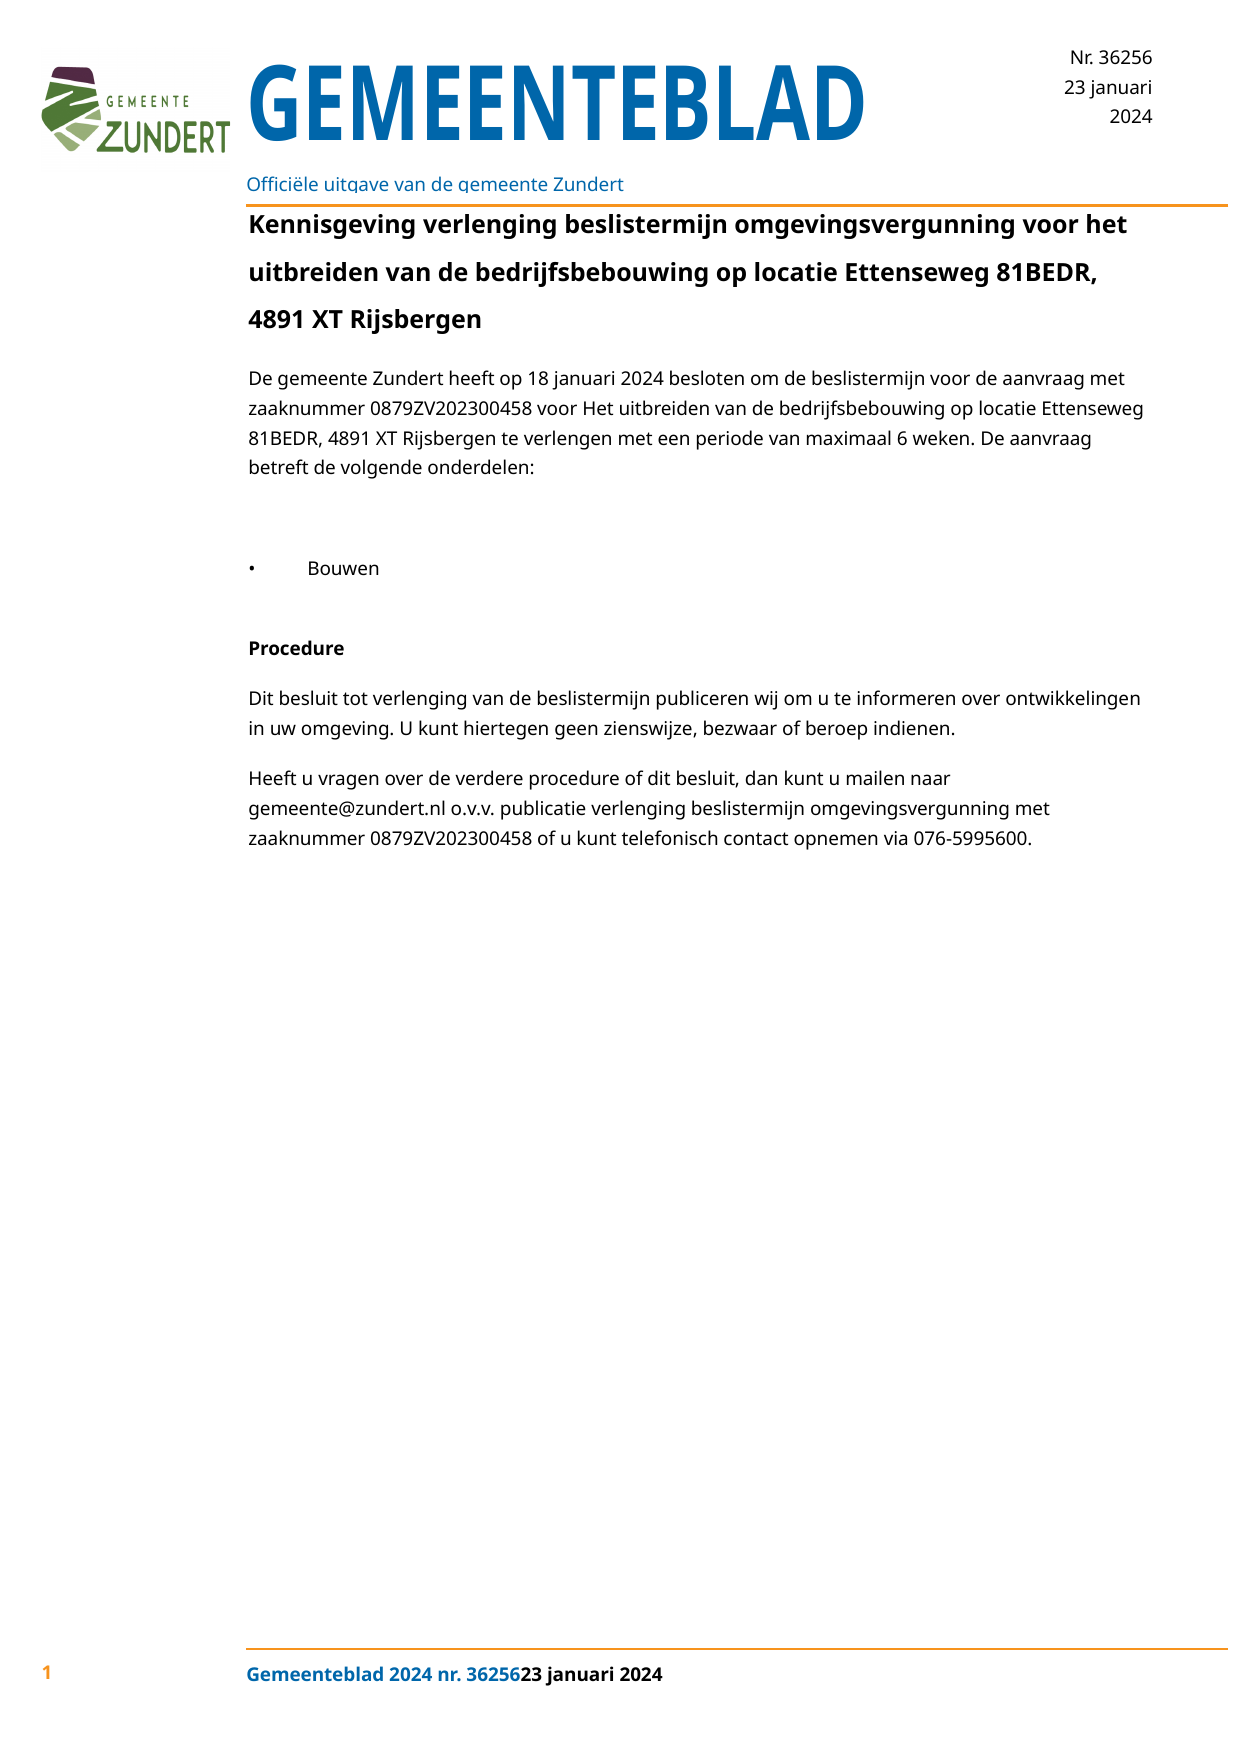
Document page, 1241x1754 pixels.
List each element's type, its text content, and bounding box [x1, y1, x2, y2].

text Procedure [248, 635, 1152, 661]
text Kennisgeving verlenging beslistermijn omgevingsvergunning voor het uitbreiden van de bedrijfsbebouwing op locatie Ettenseweg 81BEDR, 4891 XT Rijsbergen [248, 207, 1152, 336]
text De gemeente Zundert heeft op 18 januari 2024 besloten om de beslistermijn voor de aanvraag met zaaknummer 0879ZV202300458 voor Het uitbreiden van de bedrijfsbebouwing op locatie Ettenseweg 81BEDR, 4891 XT Rijsbergen te verlengen met een periode van maximaal 6 weken. De aanvraag betreft de volgende onderdelen: [248, 366, 1152, 480]
text Heeft u vragen over de verdere procedure of dit besluit, dan kunt u mailen naar gemeente@zundert.nl o.v.v. publicatie verlenging beslistermijn omgevingsvergunning met zaaknummer 0879ZV202300458 of u kunt telefonisch contact opnemen via 076-5995600. [248, 766, 1152, 850]
text Dit besluit tot verlenging van de beslistermijn publiceren wij om u te informeren over ontwikkelingen in uw omgeving. U kunt hiertegen geen zienswijze, bezwaar of beroep indienen. [248, 686, 1152, 741]
list Bouwen [248, 555, 1152, 581]
picture [41, 47, 231, 172]
